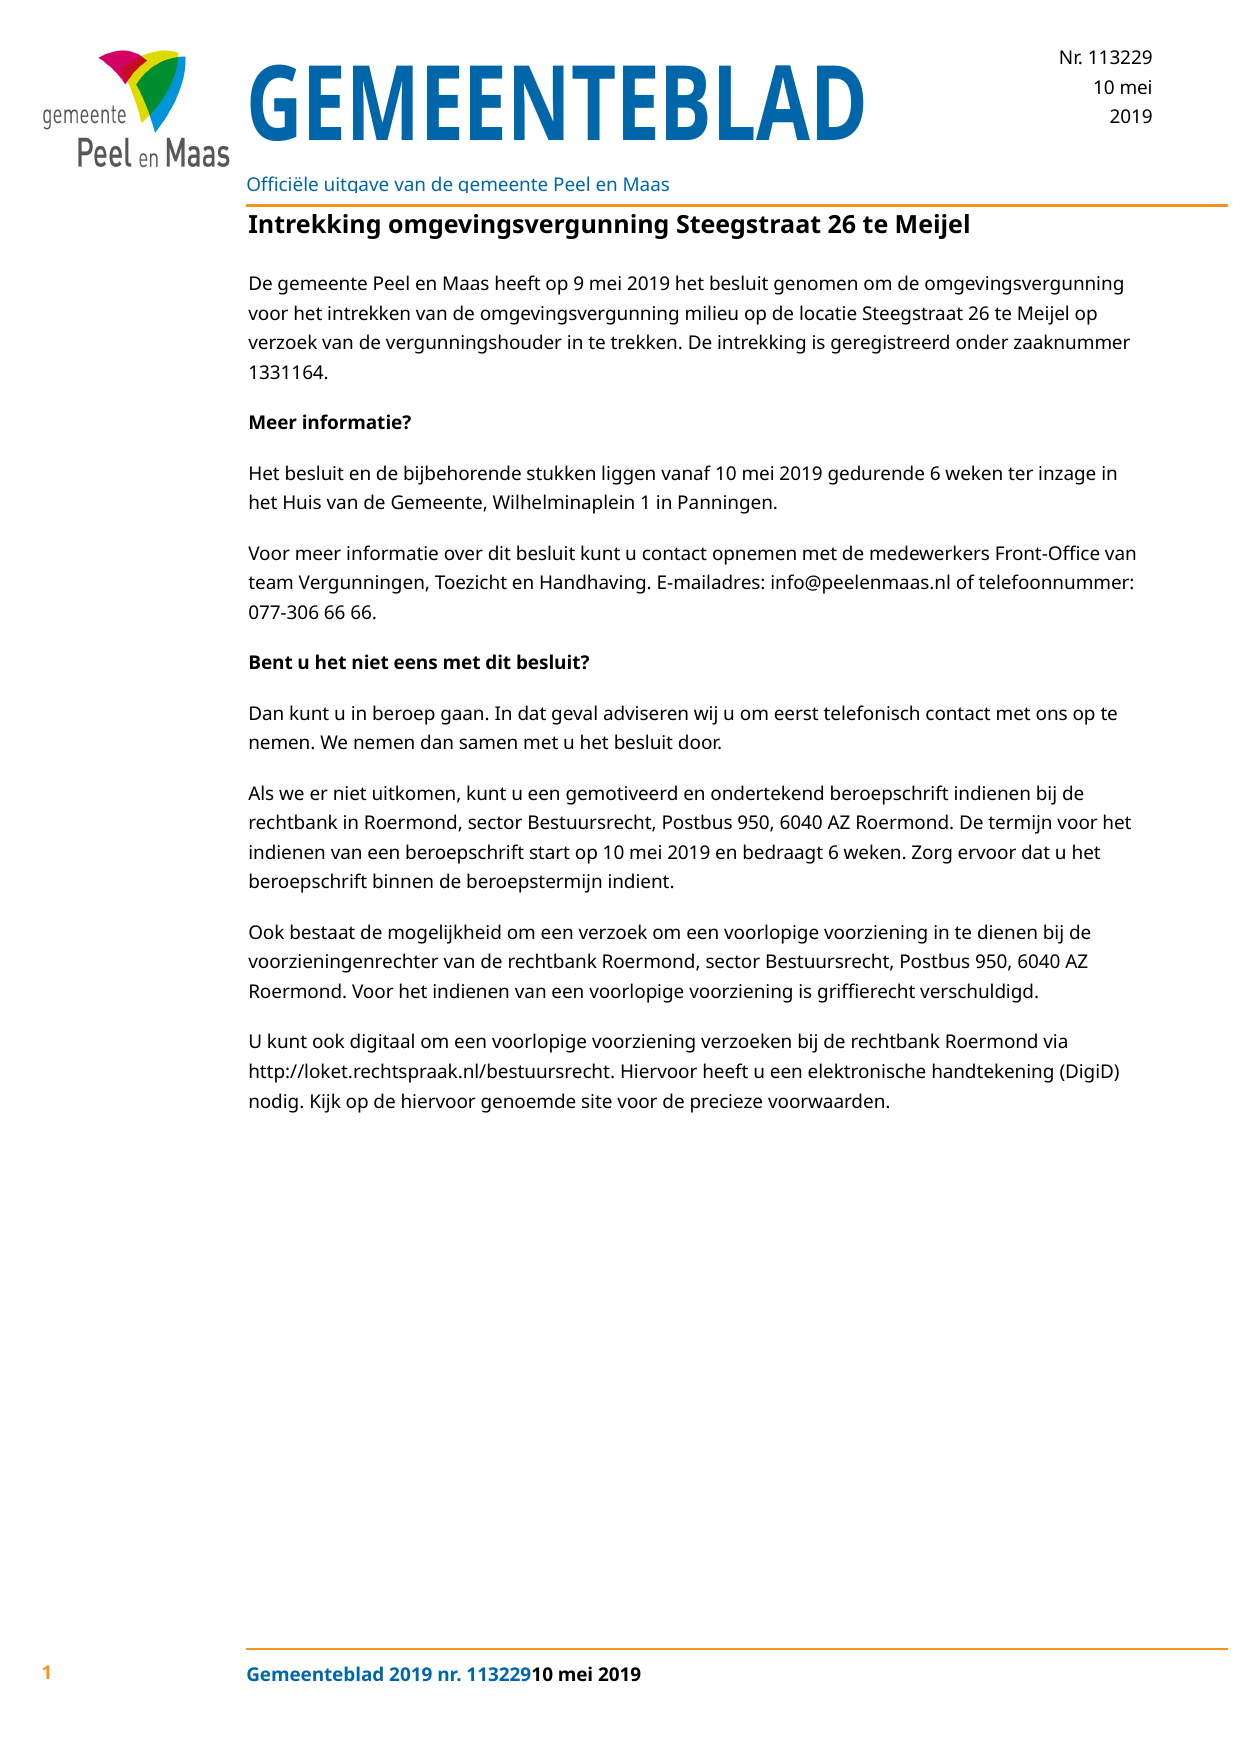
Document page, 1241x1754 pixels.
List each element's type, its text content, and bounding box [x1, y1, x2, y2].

text Ook bestaat de mogelijkheid om een verzoek om een voorlopige voorziening in te dienen bij de voorzieningenrechter van de rechtbank Roermond, sector Bestuursrecht, Postbus 950, 6040 AZ Roermond. Voor het indienen van een voorlopige voorziening is griffierecht verschuldigd. [248, 919, 1152, 1004]
text Voor meer informatie over dit besluit kunt u contact opnemen met de medewerkers Front-Office van team Vergunningen, Toezicht en Handhaving. E-mailadres: info@peelenmaas.nl of telefoonnummer: 077-306 66 66. [248, 540, 1152, 625]
text Bent u het niet eens met dit besluit? [248, 649, 1152, 675]
text U kunt ook digitaal om een voorlopige voorziening verzoeken bij de rechtbank Roermond via http://loket.rechtspraak.nl/bestuursrecht. Hiervoor heeft u een elektronische handtekening (DigiD) nodig. Kijk op de hiervoor genoemde site voor de precieze voorwaarden. [248, 1029, 1152, 1113]
picture [41, 47, 231, 172]
text Als we er niet uitkomen, kunt u een gemotiveerd en ondertekend beroepschrift indienen bij de rechtbank in Roermond, sector Bestuursrecht, Postbus 950, 6040 AZ Roermond. De termijn voor het indienen van een beroepschrift start op 10 mei 2019 en bedraagt 6 weken. Zorg ervoor dat u het beroepschrift binnen de beroepstermijn indient. [248, 780, 1152, 894]
text De gemeente Peel en Maas heeft op 9 mei 2019 het besluit genomen om de omgevingsvergunning voor het intrekken van de omgevingsvergunning milieu op de locatie Steegstraat 26 te Meijel op verzoek van de vergunningshouder in te trekken. De intrekking is geregistreerd onder zaaknummer 1331164. [248, 270, 1152, 385]
text Intrekking omgevingsvergunning Steegstraat 26 te Meijel [248, 207, 1152, 241]
text Meer informatie? [248, 409, 1152, 435]
text Het besluit en de bijbehorende stukken liggen vanaf 10 mei 2019 gedurende 6 weken ter inzage in het Huis van de Gemeente, Wilhelminaplein 1 in Panningen. [248, 460, 1152, 515]
text Dan kunt u in beroep gaan. In dat geval adviseren wij u om eerst telefonisch contact met ons op te nemen. We nemen dan samen met u het besluit door. [248, 700, 1152, 755]
